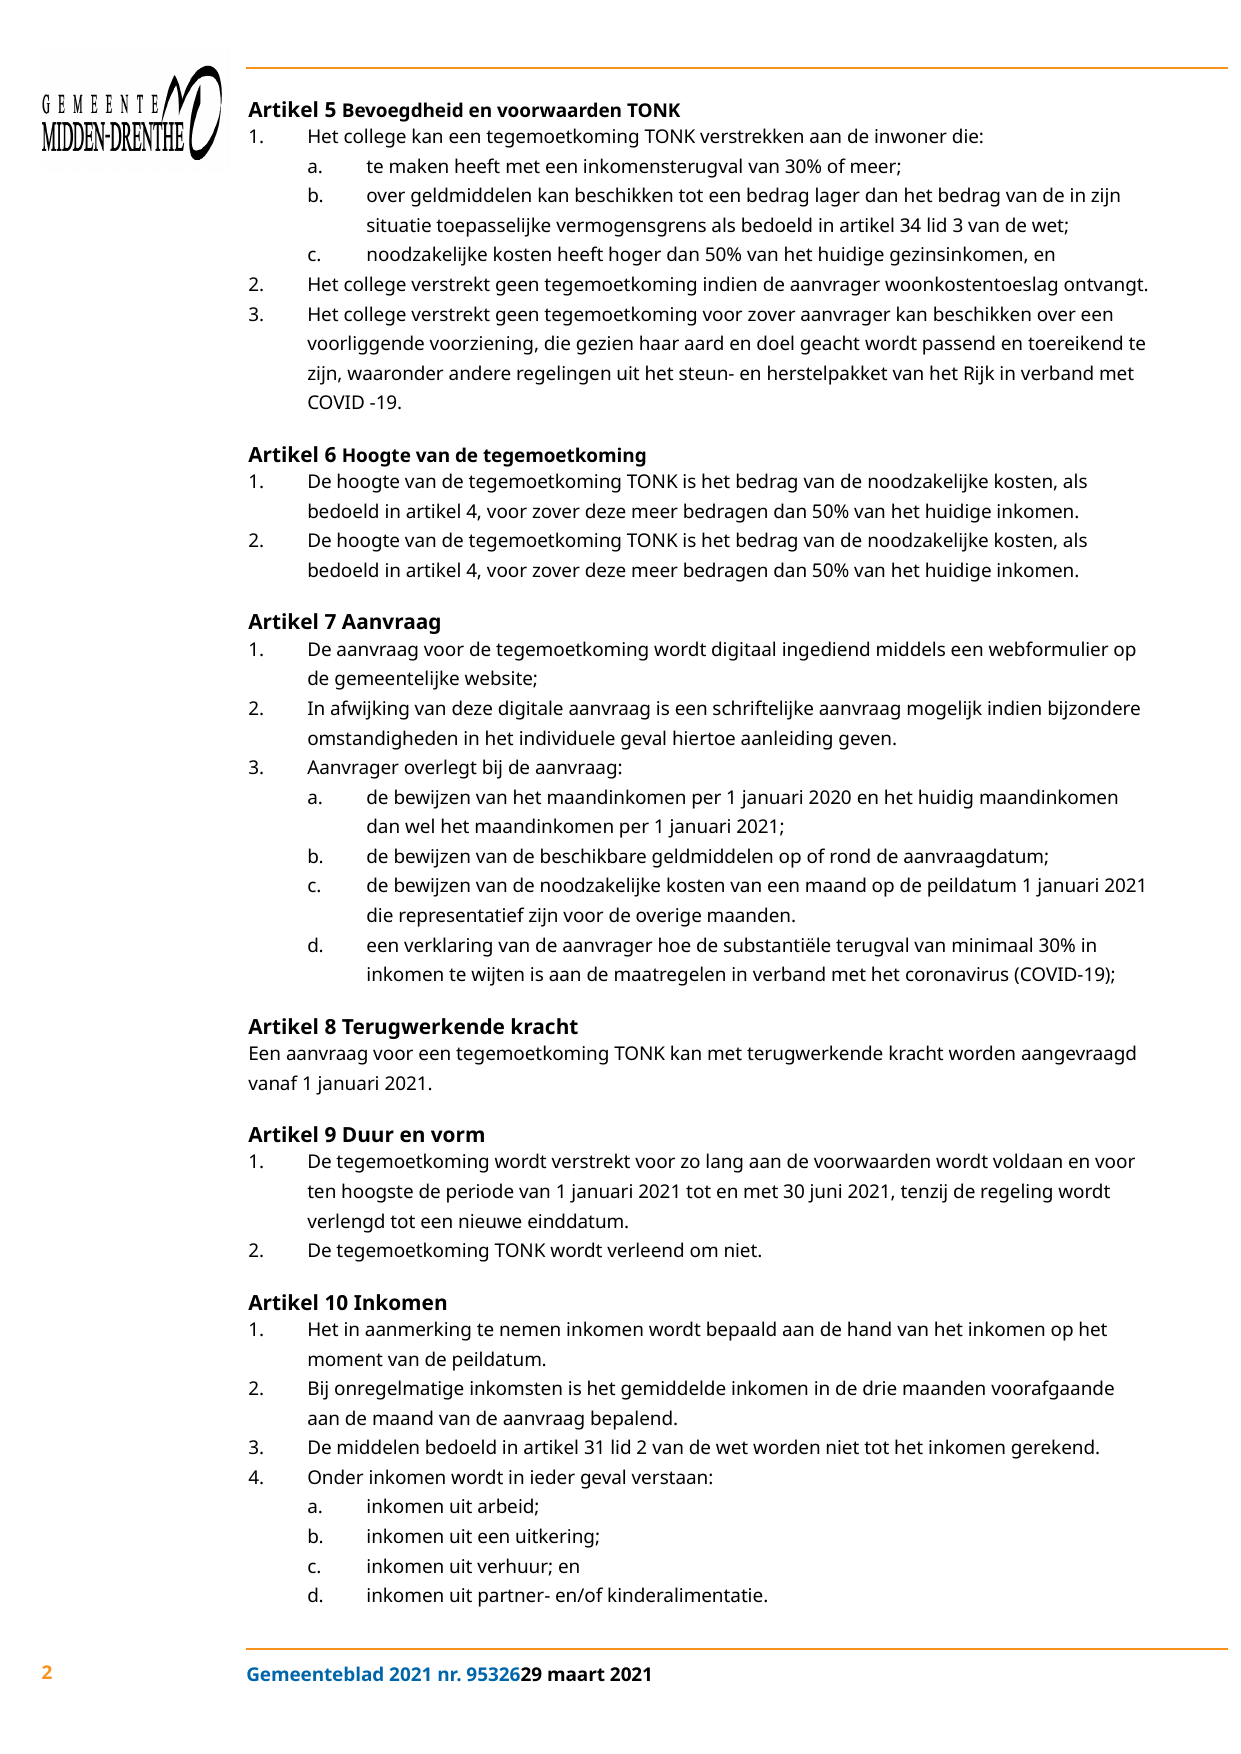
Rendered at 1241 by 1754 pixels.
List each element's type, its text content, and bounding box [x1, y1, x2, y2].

list te maken heeft met een inkomensterugval van 30% of meer; [307, 153, 1152, 178]
list inkomen uit partner- en/of kinderalimentatie. [307, 1582, 1152, 1608]
list Het in aanmerking te nemen inkomen wordt bepaald aan de hand van het inkomen op het moment van de peildatum. [248, 1316, 1152, 1372]
list noodzakelijke kosten heeft hoger dan 50% van het huidige gezinsinkomen, en [307, 242, 1152, 267]
list de bewijzen van de noodzakelijke kosten van een maand op de peildatum 1 januari 2021 die representatief zijn voor de overige maanden. [307, 873, 1152, 928]
text Artikel 7 Aanvraag [248, 607, 1152, 636]
text Een aanvraag voor een tegemoetkoming TONK kan met terugwerkende kracht worden aangevraagd vanaf 1 januari 2021. [248, 1040, 1152, 1096]
picture [41, 47, 231, 172]
list De aanvraag voor de tegemoetkoming wordt digitaal ingediend middels een webformulier op de gemeentelijke website; [248, 636, 1152, 691]
list Aanvrager overlegt bij de aanvraag: [248, 754, 1152, 780]
list De hoogte van de tegemoetkoming TONK is het bedrag van de noodzakelijke kosten, als bedoeld in artikel 4, voor zover deze meer bedragen dan 50% van het huidige inkomen. [248, 527, 1152, 583]
text Artikel 10 Inkomen [248, 1288, 1152, 1316]
list inkomen uit arbeid; [307, 1494, 1152, 1519]
list Het college verstrekt geen tegemoetkoming voor zover aanvrager kan beschikken over een voorliggende voorziening, die gezien haar aard en doel geacht wordt passend en toereikend te zijn, waaronder andere regelingen uit het steun- en herstelpakket van het Rijk in verband met COVID -19. [248, 301, 1152, 415]
list De tegemoetkoming TONK wordt verleend om niet. [248, 1237, 1152, 1263]
list Het college verstrekt geen tegemoetkoming indien de aanvrager woonkostentoeslag ontvangt. [248, 271, 1152, 297]
list inkomen uit een uitkering; [307, 1523, 1152, 1549]
list Het college kan een tegemoetkoming TONK verstrekken aan de inwoner die: [248, 123, 1152, 149]
list inkomen uit verhuur; en [307, 1553, 1152, 1579]
text Artikel 5 Bevoegdheid en voorwaarden TONK [248, 95, 1152, 123]
text Artikel 8 Terugwerkende kracht [248, 1012, 1152, 1040]
list een verklaring van de aanvrager hoe de substantiële terugval van minimaal 30% in inkomen te wijten is aan de maatregelen in verband met het coronavirus (COVID-19); [307, 932, 1152, 987]
list In afwijking van deze digitale aanvraag is een schriftelijke aanvraag mogelijk indien bijzondere omstandigheden in het individuele geval hiertoe aanleiding geven. [248, 695, 1152, 750]
list De hoogte van de tegemoetkoming TONK is het bedrag van de noodzakelijke kosten, als bedoeld in artikel 4, voor zover deze meer bedragen dan 50% van het huidige inkomen. [248, 468, 1152, 524]
list De tegemoetkoming wordt verstrekt voor zo lang aan de voorwaarden wordt voldaan en voor ten hoogste de periode van 1 januari 2021 tot en met 30 juni 2021, tenzij de regeling wordt verlengd tot een nieuwe einddatum. [248, 1149, 1152, 1233]
list Bij onregelmatige inkomsten is het gemiddelde inkomen in de drie maanden voorafgaande aan de maand van de aanvraag bepalend. [248, 1375, 1152, 1431]
list de bewijzen van het maandinkomen per 1 januari 2020 en het huidig maandinkomen dan wel het maandinkomen per 1 januari 2021; [307, 784, 1152, 839]
list over geldmiddelen kan beschikken tot een bedrag lager dan het bedrag van de in zijn situatie toepasselijke vermogensgrens als bedoeld in artikel 34 lid 3 van de wet; [307, 182, 1152, 238]
text Artikel 9 Duur en vorm [248, 1120, 1152, 1149]
list Onder inkomen wordt in ieder geval verstaan: [248, 1464, 1152, 1490]
list de bewijzen van de beschikbare geldmiddelen op of rond de aanvraagdatum; [307, 843, 1152, 869]
list De middelen bedoeld in artikel 31 lid 2 van de wet worden niet tot het inkomen gerekend. [248, 1434, 1152, 1460]
text Artikel 6 Hoogte van de tegemoetkoming [248, 440, 1152, 468]
